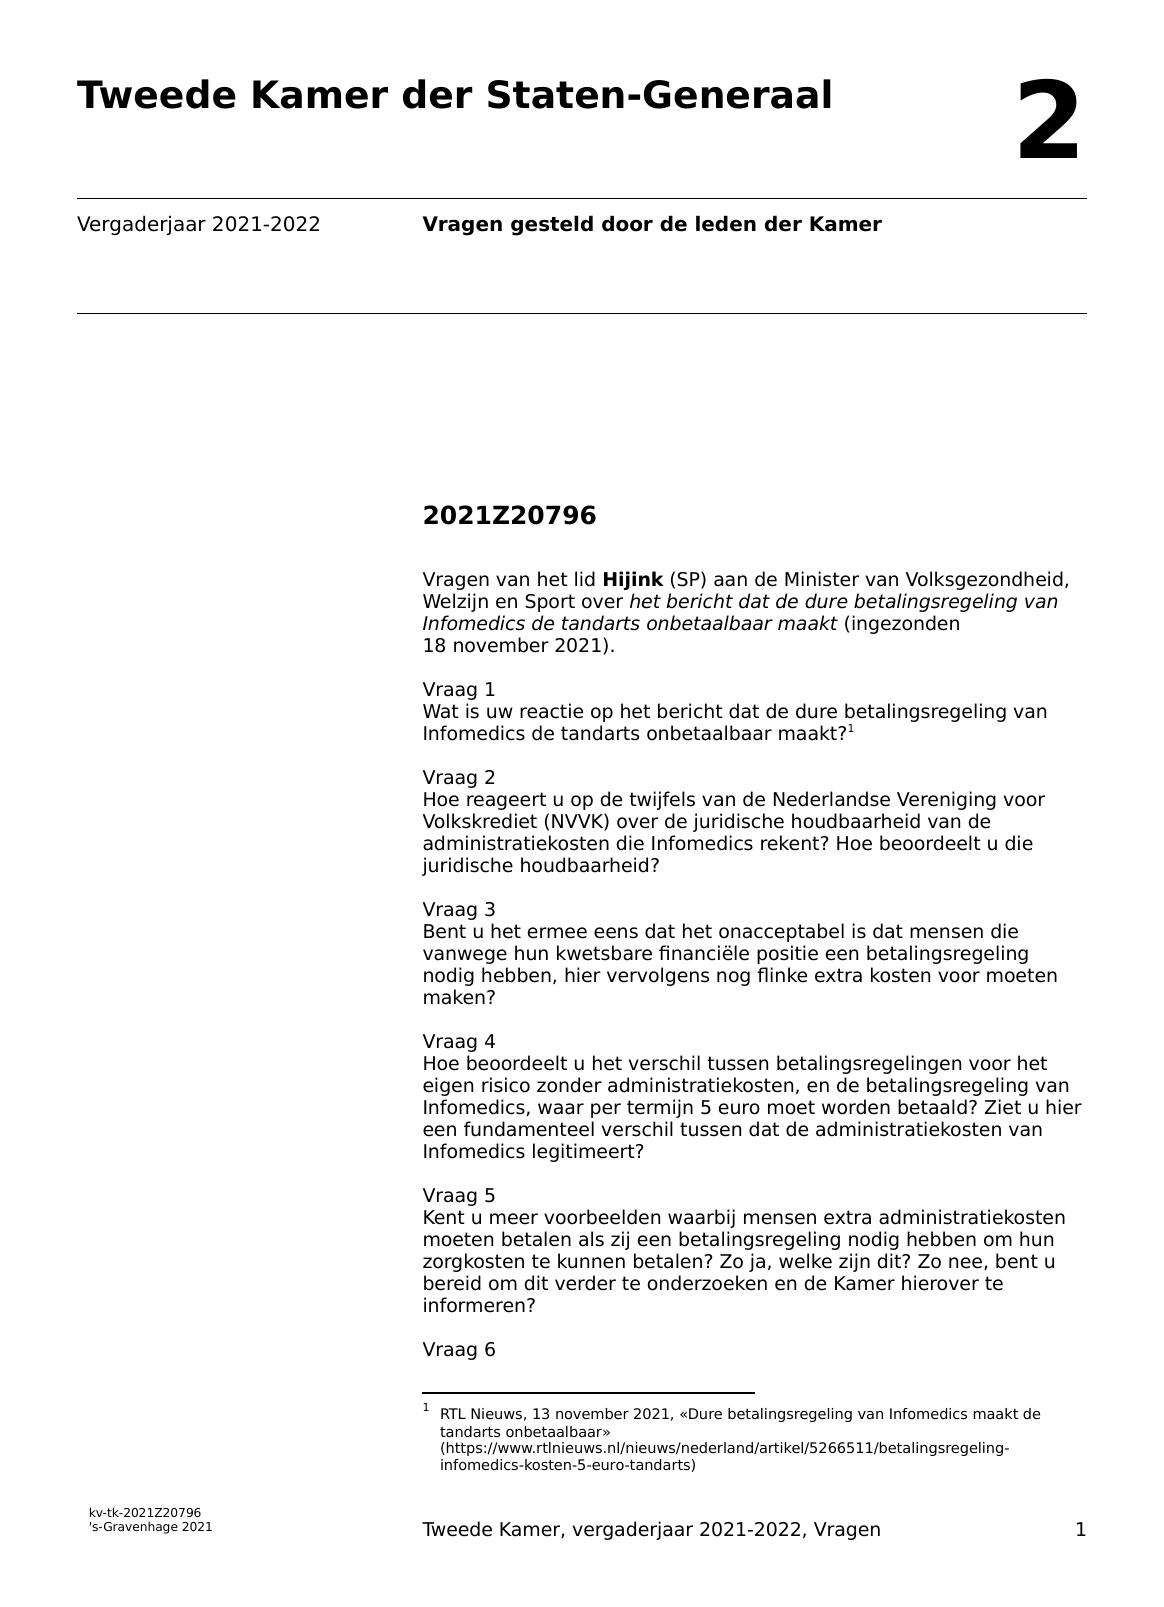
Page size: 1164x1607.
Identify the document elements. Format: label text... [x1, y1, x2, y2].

text Vraag 4 [422, 1031, 1087, 1053]
text Vraag 1 [422, 679, 1087, 701]
text kv-tk-2021Z20796 [88, 1506, 323, 1520]
text Hoe reageert u op de twijfels van de Nederlandse Vereniging voor Volkskrediet (NVVK) over de juridische houdbaarheid van de administratiekosten die Infomedics rekent? Hoe beoordeelt u die juridische houdbaarheid? [422, 789, 1087, 877]
text Vraag 6 [422, 1339, 1087, 1361]
text RTL Nieuws, 13 november 2021, «Dure betalingsregeling van Infomedics maakt de tandarts onbetaalbaar» (https://www.rtlnieuws.nl/nieuws/nederland/artikel/5266511/betalingsregeling-infomedics-kosten-5-euro-tandarts) [422, 1402, 1087, 1474]
table_cell Vergaderjaar 2021-2022 [77, 199, 422, 313]
text 2021Z20796 [422, 501, 1087, 531]
table_cell Vragen gesteld door de leden der Kamer [422, 199, 1087, 313]
text Vraag 2 [422, 767, 1087, 789]
text Vraag 3 [422, 899, 1087, 921]
text Hoe beoordeelt u het verschil tussen betalingsregelingen voor het eigen risico zonder administratiekosten, en de betalingsregeling van Infomedics, waar per termijn 5 euro moet worden betaald? Ziet u hier een fundamenteel verschil tussen dat de administratiekosten van Infomedics legitimeert? [422, 1053, 1087, 1163]
table_header 2 [886, 59, 1087, 198]
text Vraag 5 [422, 1185, 1087, 1207]
text Wat is uw reactie op het bericht dat de dure betalingsregeling van Infomedics de tandarts onbetaalbaar maakt? [422, 701, 1087, 745]
text Kent u meer voorbeelden waarbij mensen extra administratiekosten moeten betalen als zij een betalingsregeling nodig hebben om hun zorgkosten te kunnen betalen? Zo ja, welke zijn dit? Zo nee, bent u bereid om dit verder te onderzoeken en de Kamer hierover te informeren? [422, 1207, 1087, 1317]
text Vragen van het lid Hijink (SP) aan de Minister van Volksgezondheid, Welzijn en Sport over het bericht dat de dure betalingsregeling van Infomedics de tandarts onbetaalbaar maakt (ingezonden 18 november 2021). [422, 569, 1087, 657]
text Bent u het ermee eens dat het onacceptabel is dat mensen die vanwege hun kwetsbare financiële positie een betalingsregeling nodig hebben, hier vervolgens nog flinke extra kosten voor moeten maken? [422, 921, 1087, 1009]
table_header Tweede Kamer der Staten-Generaal [77, 59, 886, 198]
text 's-Gravenhage 2021 [88, 1520, 323, 1534]
